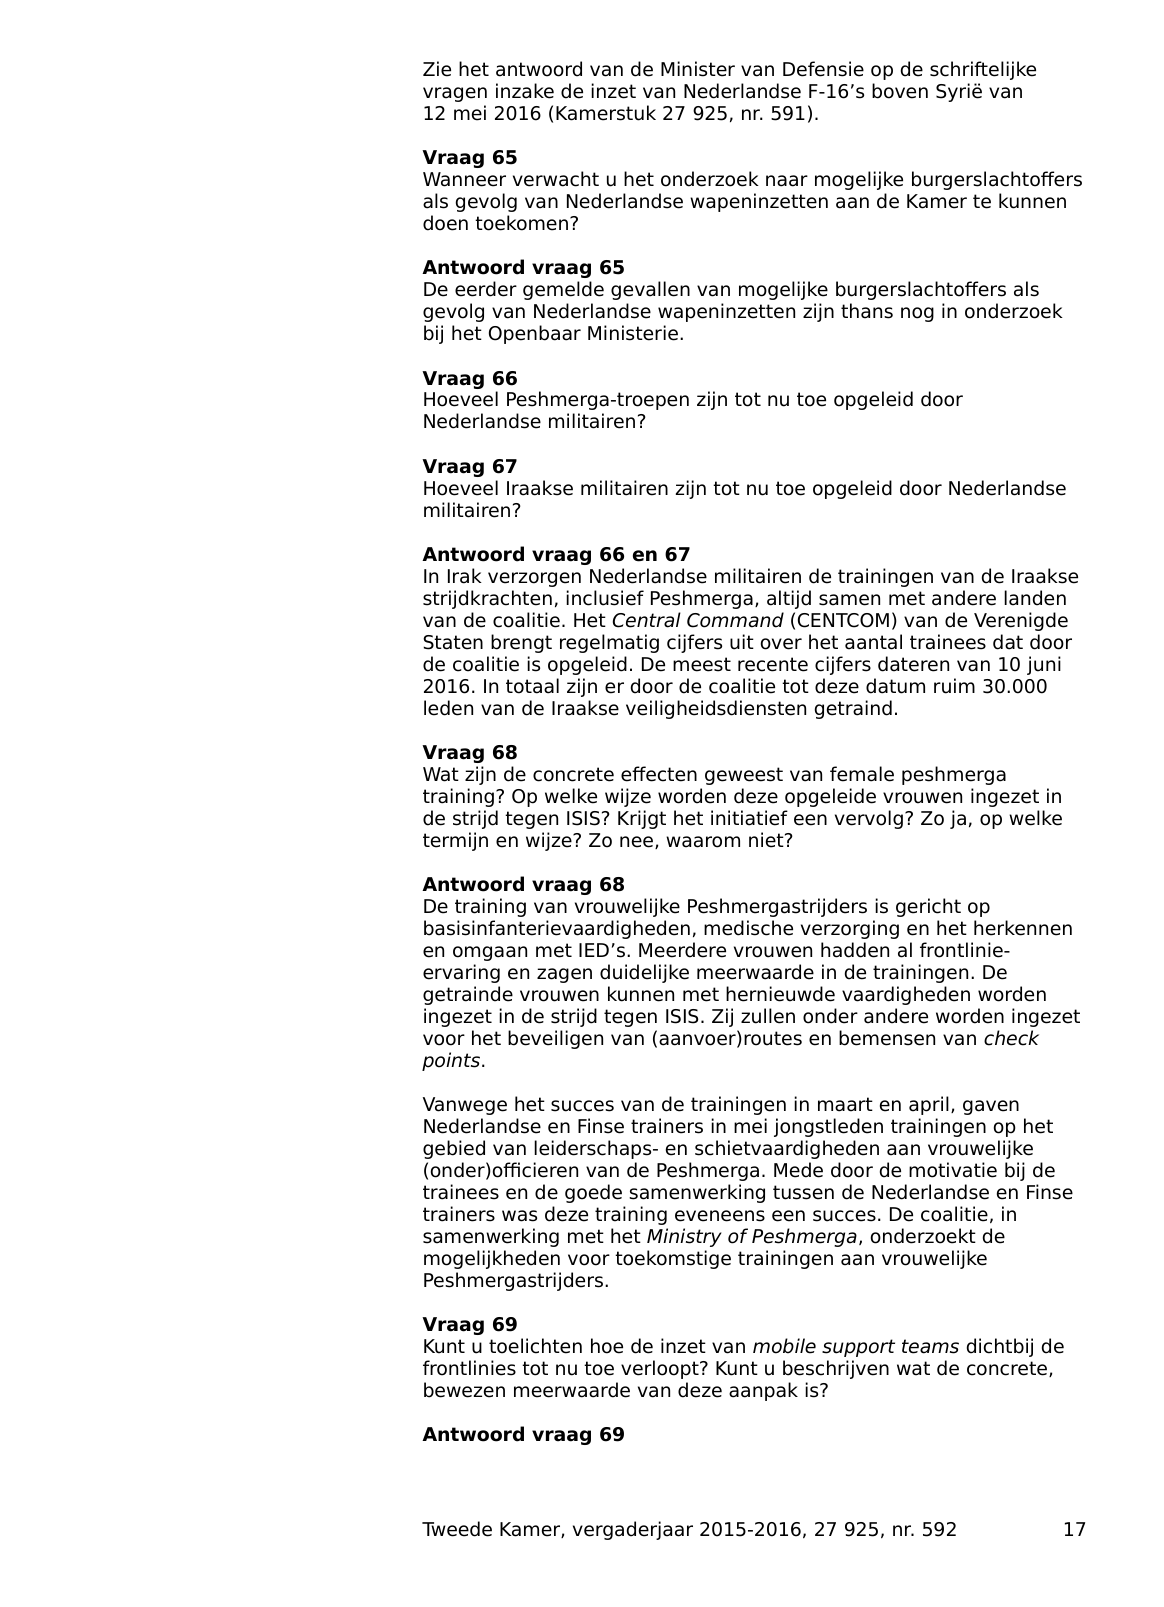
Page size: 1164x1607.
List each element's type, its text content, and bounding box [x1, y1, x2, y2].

text Vraag 66 [422, 367, 1087, 389]
text De eerder gemelde gevallen van mogelijke burgerslachtoffers als gevolg van Nederlandse wapeninzetten zijn thans nog in onderzoek bij het Openbaar Ministerie. [422, 279, 1087, 345]
text Antwoord vraag 65 [422, 257, 1087, 279]
text Hoeveel Iraakse militairen zijn tot nu toe opgeleid door Nederlandse militairen? [422, 477, 1087, 521]
text Antwoord vraag 69 [422, 1424, 1087, 1446]
text In Irak verzorgen Nederlandse militairen de trainingen van de Iraakse strijdkrachten, inclusief Peshmerga, altijd samen met andere landen van de coalitie. Het Central Command (CENTCOM) van de Verenigde Staten brengt regelmatig cijfers uit over het aantal trainees dat door de coalitie is opgeleid. De meest recente cijfers dateren van 10 juni 2016. In totaal zijn er door de coalitie tot deze datum ruim 30.000 leden van de Iraakse veiligheidsdiensten getraind. [422, 566, 1087, 719]
text De training van vrouwelijke Peshmergastrijders is gericht op basisinfanterievaardigheden, medische verzorging en het herkennen en omgaan met IED’s. Meerdere vrouwen hadden al frontlinie-ervaring en zagen duidelijke meerwaarde in de trainingen. De getrainde vrouwen kunnen met hernieuwde vaardigheden worden ingezet in de strijd tegen ISIS. Zij zullen onder andere worden ingezet voor het beveiligen van (aanvoer)routes en bemensen van check points. [422, 896, 1087, 1072]
text Vraag 67 [422, 456, 1087, 477]
text Antwoord vraag 68 [422, 874, 1087, 896]
text Kunt u toelichten hoe de inzet van mobile support teams dichtbij de frontlinies tot nu toe verloopt? Kunt u beschrijven wat de concrete, bewezen meerwaarde van deze aanpak is? [422, 1336, 1087, 1402]
text Vraag 68 [422, 742, 1087, 764]
text Vanwege het succes van de trainingen in maart en april, gaven Nederlandse en Finse trainers in mei jongstleden trainingen op het gebied van leiderschaps- en schietvaardigheden aan vrouwelijke (onder)officieren van de Peshmerga. Mede door de motivatie bij de trainees en de goede samenwerking tussen de Nederlandse en Finse trainers was deze training eveneens een succes. De coalitie, in samenwerking met het Ministry of Peshmerga, onderzoekt de mogelijkheden voor toekomstige trainingen aan vrouwelijke Peshmergastrijders. [422, 1094, 1087, 1292]
text Wanneer verwacht u het onderzoek naar mogelijke burgerslachtoffers als gevolg van Nederlandse wapeninzetten aan de Kamer te kunnen doen toekomen? [422, 169, 1087, 235]
text Zie het antwoord van de Minister van Defensie op de schriftelijke vragen inzake de inzet van Nederlandse F-16’s boven Syrië van 12 mei 2016 (Kamerstuk 27 925, nr. 591). [422, 59, 1087, 125]
text Vraag 69 [422, 1314, 1087, 1336]
text Antwoord vraag 66 en 67 [422, 544, 1087, 566]
text Wat zijn de concrete effecten geweest van female peshmerga training? Op welke wijze worden deze opgeleide vrouwen ingezet in de strijd tegen ISIS? Krijgt het initiatief een vervolg? Zo ja, op welke termijn en wijze? Zo nee, waarom niet? [422, 764, 1087, 852]
text Vraag 65 [422, 147, 1087, 169]
text Hoeveel Peshmerga-troepen zijn tot nu toe opgeleid door Nederlandse militairen? [422, 389, 1087, 433]
